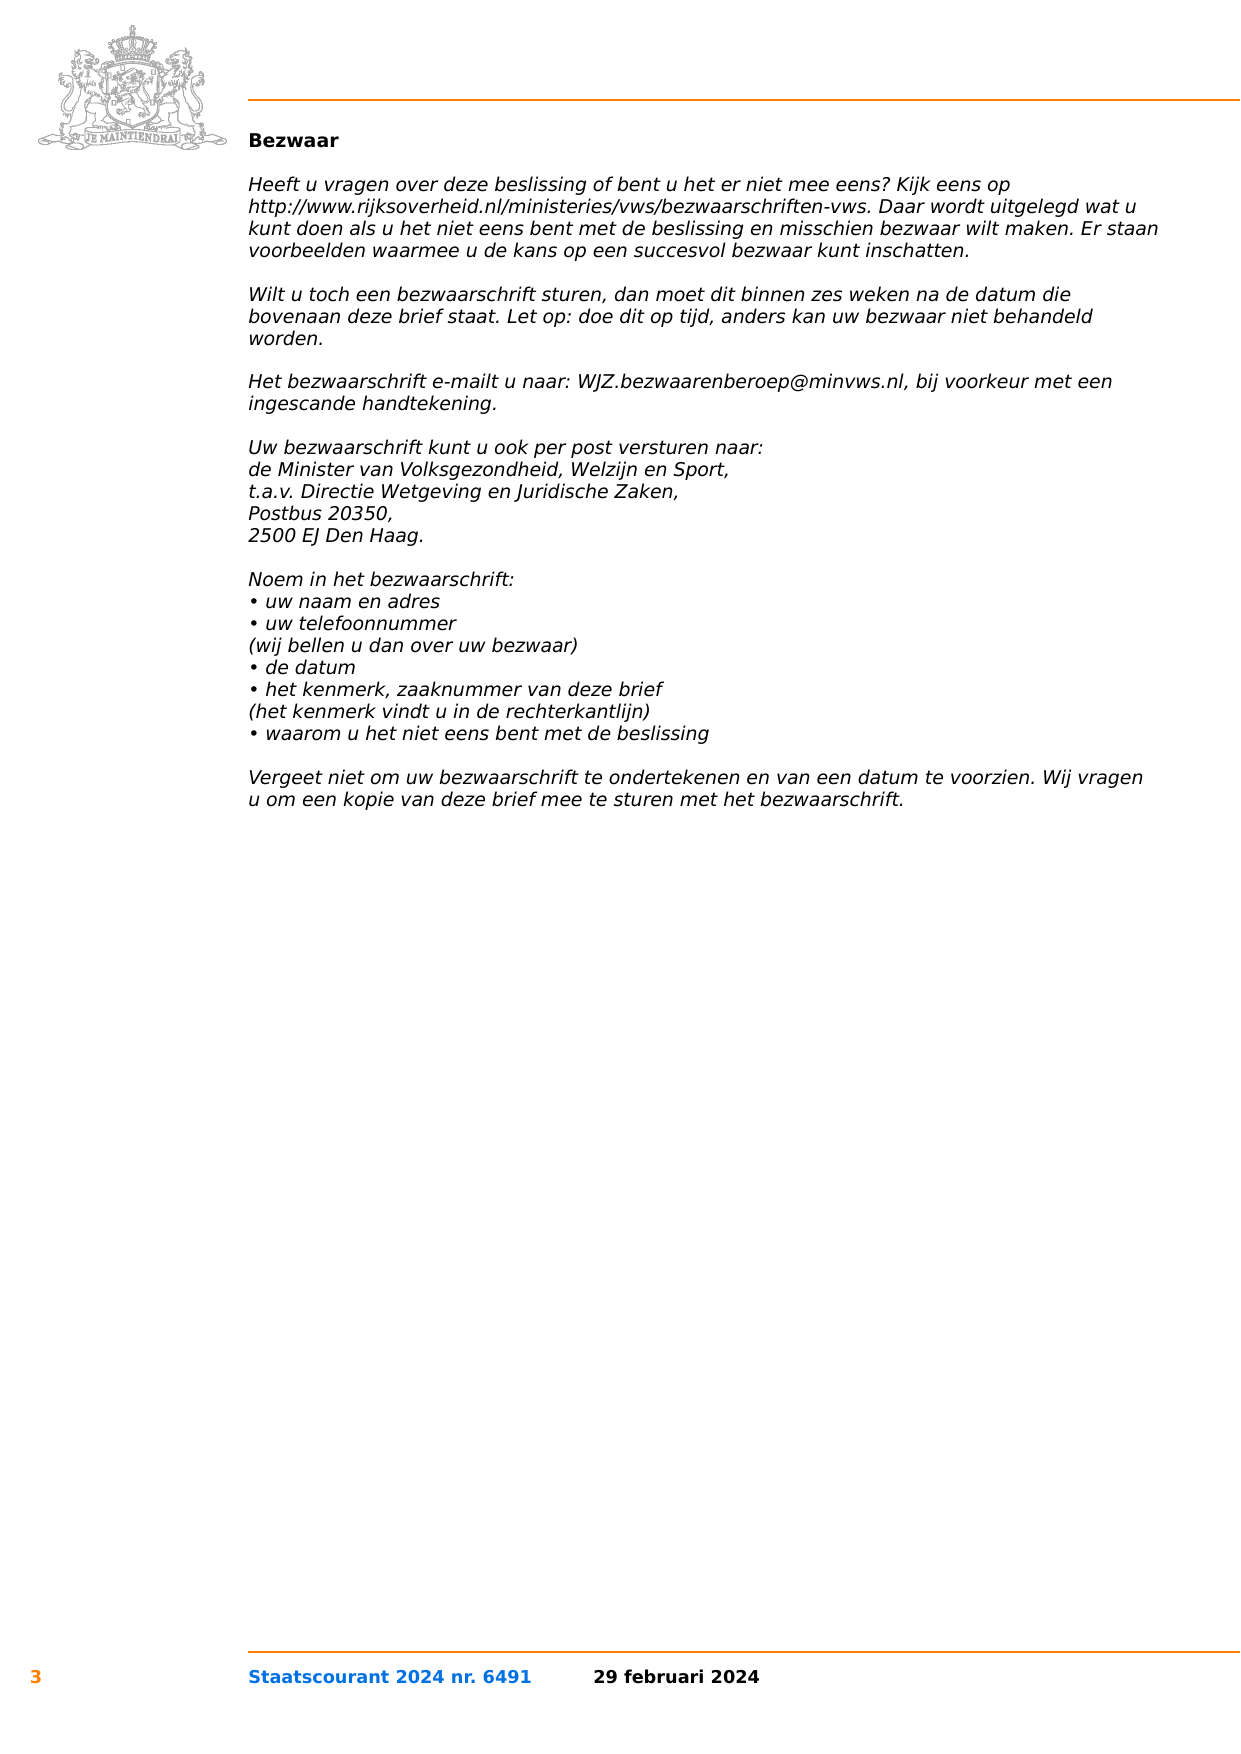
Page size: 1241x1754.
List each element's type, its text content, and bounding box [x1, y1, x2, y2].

text Vergeet niet om uw bezwaarschrift te ondertekenen en van een datum te voorzien. Wij vragen u om een kopie van deze brief mee te sturen met het bezwaarschrift. [248, 767, 1163, 811]
text Wilt u toch een bezwaarschrift sturen, dan moet dit binnen zes weken na de datum die bovenaan deze brief staat. Let op: doe dit op tijd, anders kan uw bezwaar niet behandeld worden. [248, 283, 1163, 349]
text t.a.v. Directie Wetgeving en Juridische Zaken, [248, 481, 1163, 503]
text • uw naam en adres [248, 591, 1163, 613]
text Heeft u vragen over deze beslissing of bent u het er niet mee eens? Kijk eens op http://www.rijksoverheid.nl/ministeries/vws/bezwaarschriften-vws. Daar wordt uitgelegd wat u kunt doen als u het niet eens bent met de beslissing en misschien bezwaar wilt maken. Er staan voorbeelden waarmee u de kans op een succesvol bezwaar kunt inschatten. [248, 174, 1163, 262]
text Noem in het bezwaarschrift: [248, 569, 1163, 591]
text Het bezwaarschrift e-mailt u naar: WJZ.bezwaarenberoep@minvws.nl, bij voorkeur met een ingescande handtekening. [248, 371, 1163, 415]
text • de datum [248, 657, 1163, 679]
text (wij bellen u dan over uw bezwaar) [248, 635, 1163, 657]
text Uw bezwaarschrift kunt u ook per post versturen naar: [248, 437, 1163, 459]
text • het kenmerk, zaaknummer van deze brief [248, 679, 1163, 701]
text • uw telefoonnummer [248, 613, 1163, 635]
text 2500 EJ Den Haag. [248, 525, 1163, 547]
text • waarom u het niet eens bent met de beslissing [248, 723, 1163, 745]
text Bezwaar [248, 130, 1163, 152]
text (het kenmerk vindt u in de rechterkantlijn) [248, 701, 1163, 723]
text de Minister van Volksgezondheid, Welzijn en Sport, [248, 459, 1163, 481]
picture [38, 25, 227, 150]
text Postbus 20350, [248, 503, 1163, 525]
